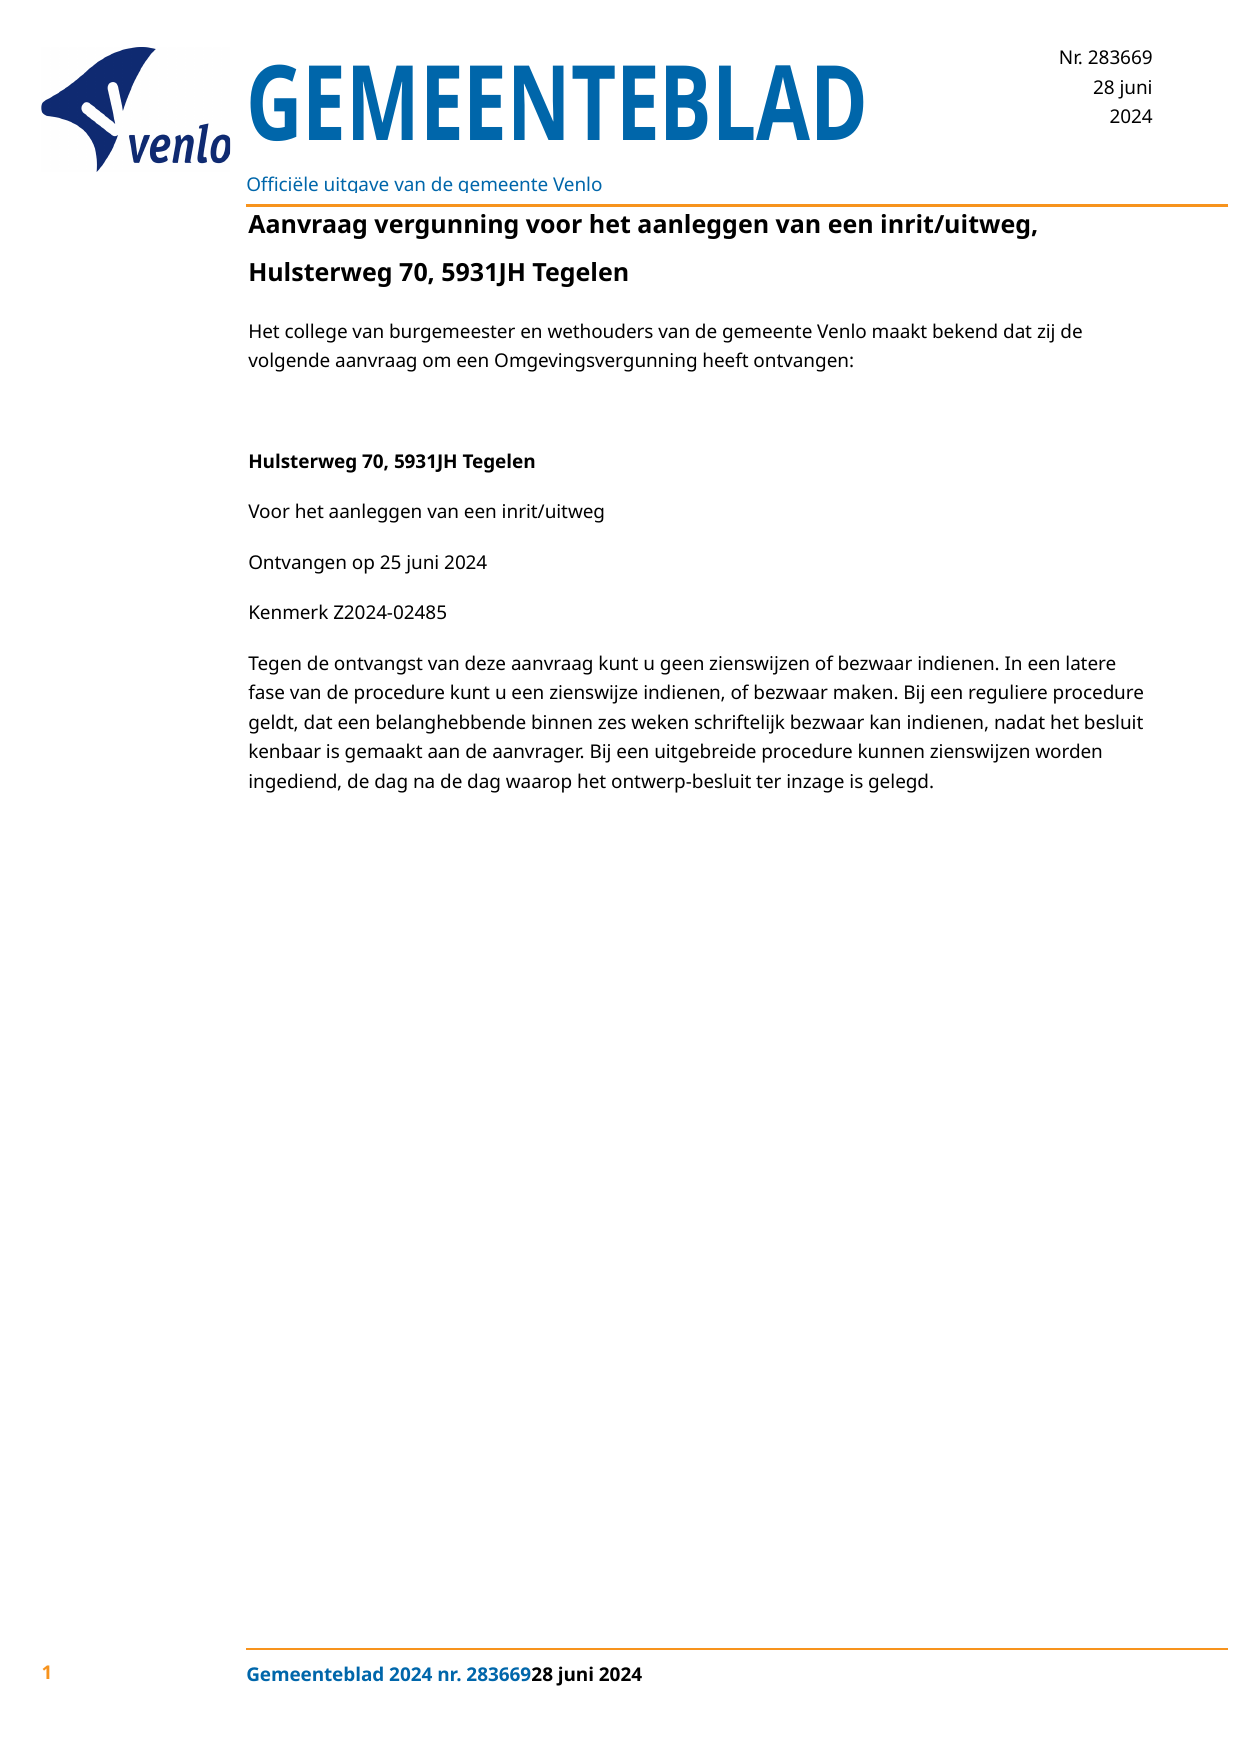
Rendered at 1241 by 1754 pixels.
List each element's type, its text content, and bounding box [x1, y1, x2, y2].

text Hulsterweg 70, 5931JH Tegelen [248, 448, 1152, 474]
text Kenmerk Z2024-02485 [248, 599, 1152, 625]
text Voor het aanleggen van een inrit/uitweg [248, 499, 1152, 524]
text Het college van burgemeester en wethouders van de gemeente Venlo maakt bekend dat zij de volgende aanvraag om een Omgevingsvergunning heeft ontvangen: [248, 318, 1152, 373]
text Ontvangen op 25 juni 2024 [248, 549, 1152, 575]
text Aanvraag vergunning voor het aanleggen van een inrit/uitweg, Hulsterweg 70, 5931JH Tegelen [248, 207, 1152, 288]
text Tegen de ontvangst van deze aanvraag kunt u geen zienswijzen of bezwaar indienen. In een latere fase van de procedure kunt u een zienswijze indienen, of bezwaar maken. Bij een reguliere procedure geldt, dat een belanghebbende binnen zes weken schriftelijk bezwaar kan indienen, nadat het besluit kenbaar is gemaakt aan de aanvrager. Bij een uitgebreide procedure kunnen zienswijzen worden ingediend, de dag na de dag waarop het ontwerp-besluit ter inzage is gelegd. [248, 650, 1152, 794]
picture [41, 47, 231, 172]
